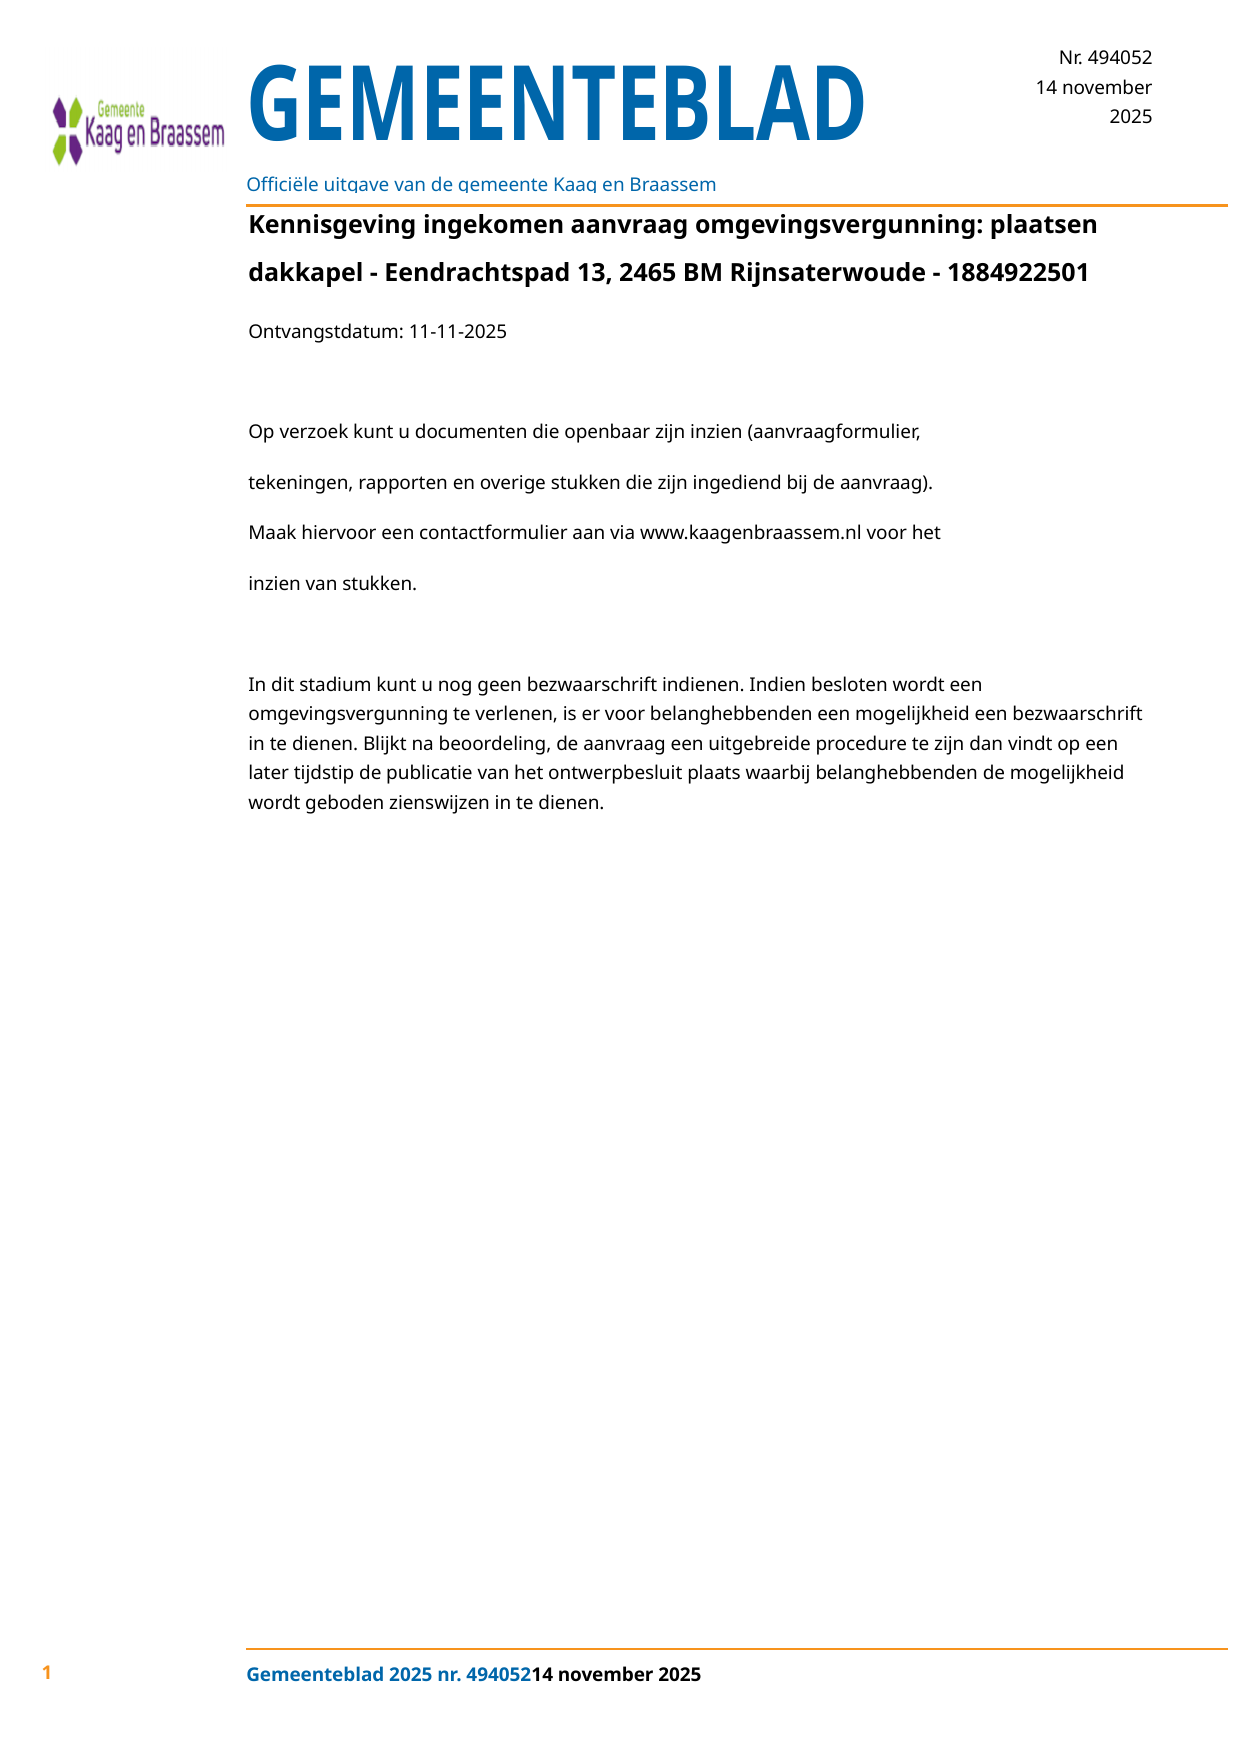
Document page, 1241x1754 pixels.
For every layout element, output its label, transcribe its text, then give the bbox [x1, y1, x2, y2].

text Kennisgeving ingekomen aanvraag omgevingsvergunning: plaatsen dakkapel - Eendrachtspad 13, 2465 BM Rijnsaterwoude - 1884922501 [248, 207, 1152, 288]
text Ontvangstdatum: 11-11-2025 [248, 318, 1152, 344]
picture [41, 47, 231, 172]
text Op verzoek kunt u documenten die openbaar zijn inzien (aanvraagformulier, [248, 419, 1152, 444]
text In dit stadium kunt u nog geen bezwaarschrift indienen. Indien besloten wordt een omgevingsvergunning te verlenen, is er voor belanghebbenden een mogelijkheid een bezwaarschrift in te dienen. Blijkt na beoordeling, de aanvraag een uitgebreide procedure te zijn dan vindt op een later tijdstip de publicatie van het ontwerpbesluit plaats waarbij belanghebbenden de mogelijkheid wordt geboden zienswijzen in te dienen. [248, 671, 1152, 815]
text Maak hiervoor een contactformulier aan via www.kaagenbraassem.nl voor het [248, 519, 1152, 545]
text tekeningen, rapporten en overige stukken die zijn ingediend bij de aanvraag). [248, 469, 1152, 495]
text inzien van stukken. [248, 570, 1152, 596]
